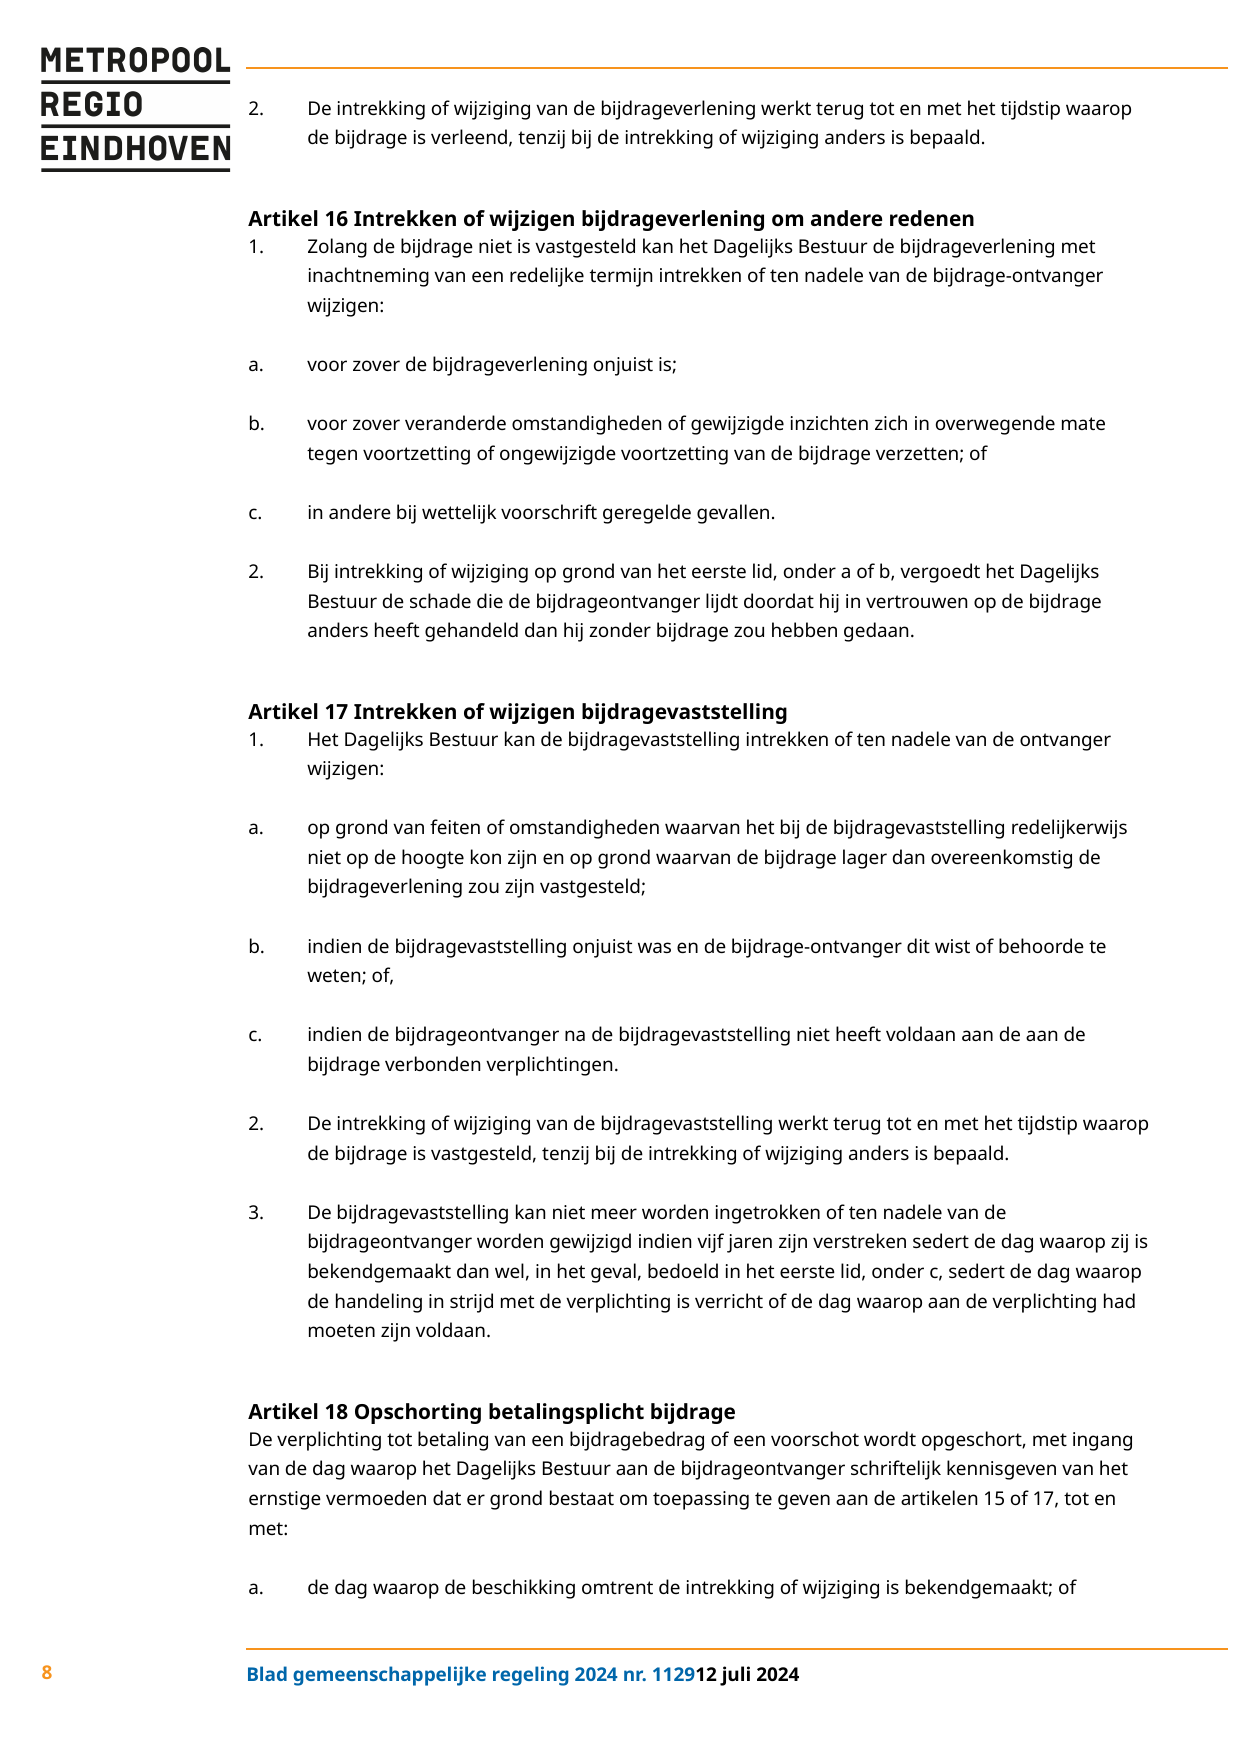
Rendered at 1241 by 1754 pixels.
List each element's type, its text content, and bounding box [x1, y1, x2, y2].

list Het Dagelijks Bestuur kan de bijdragevaststelling intrekken of ten nadele van de ontvanger wijzigen: [248, 726, 1152, 781]
text Artikel 17 Intrekken of wijzigen bijdragevaststelling [248, 697, 1152, 726]
list indien de bijdrageontvanger na de bijdragevaststelling niet heeft voldaan aan de aan de bijdrage verbonden verplichtingen. [248, 1022, 1152, 1077]
list de dag waarop de beschikking omtrent de intrekking of wijziging is bekendgemaakt; of [248, 1574, 1152, 1599]
list Zolang de bijdrage niet is vastgesteld kan het Dagelijks Bestuur de bijdrageverlening met inachtneming van een redelijke termijn intrekken of ten nadele van de bijdrage-ontvanger wijzigen: [248, 233, 1152, 318]
list voor zover de bijdrageverlening onjuist is; [248, 351, 1152, 377]
list indien de bijdragevaststelling onjuist was en de bijdrage-ontvanger dit wist of behoorde te weten; of, [248, 933, 1152, 988]
list Bij intrekking of wijziging op grond van het eerste lid, onder a of b, vergoedt het Dagelijks Bestuur de schade die de bijdrageontvanger lijdt doordat hij in vertrouwen op de bijdrage anders heeft gehandeld dan hij zonder bijdrage zou hebben gedaan. [248, 558, 1152, 643]
list in andere bij wettelijk voorschrift geregelde gevallen. [248, 499, 1152, 525]
picture [41, 47, 231, 172]
list De intrekking of wijziging van de bijdragevaststelling werkt terug tot en met het tijdstip waarop de bijdrage is vastgesteld, tenzij bij de intrekking of wijziging anders is bepaald. [248, 1110, 1152, 1166]
list voor zover veranderde omstandigheden of gewijzigde inzichten zich in overwegende mate tegen voortzetting of ongewijzigde voortzetting van de bijdrage verzetten; of [248, 410, 1152, 466]
text De verplichting tot betaling van een bijdragebedrag of een voorschot wordt opgeschort, met ingang van de dag waarop het Dagelijks Bestuur aan de bijdrageontvanger schriftelijk kennisgeven van het ernstige vermoeden dat er grond bestaat om toepassing te geven aan de artikelen 15 of 17, tot en met: [248, 1426, 1152, 1540]
list op grond van feiten of omstandigheden waarvan het bij de bijdragevaststelling redelijkerwijs niet op de hoogte kon zijn en op grond waarvan de bijdrage lager dan overeenkomstig de bijdrageverlening zou zijn vastgesteld; [248, 814, 1152, 899]
list De intrekking of wijziging van de bijdrageverlening werkt terug tot en met het tijdstip waarop de bijdrage is verleend, tenzij bij de intrekking of wijziging anders is bepaald. [248, 95, 1152, 150]
text Artikel 16 Intrekken of wijzigen bijdrageverlening om andere redenen [248, 204, 1152, 233]
list De bijdragevaststelling kan niet meer worden ingetrokken of ten nadele van de bijdrageontvanger worden gewijzigd indien vijf jaren zijn verstreken sedert de dag waarop zij is bekendgemaakt dan wel, in het geval, bedoeld in het eerste lid, onder c, sedert de dag waarop de handeling in strijd met de verplichting is verricht of de dag waarop aan de verplichting had moeten zijn voldaan. [248, 1199, 1152, 1343]
text Artikel 18 Opschorting betalingsplicht bijdrage [248, 1397, 1152, 1426]
